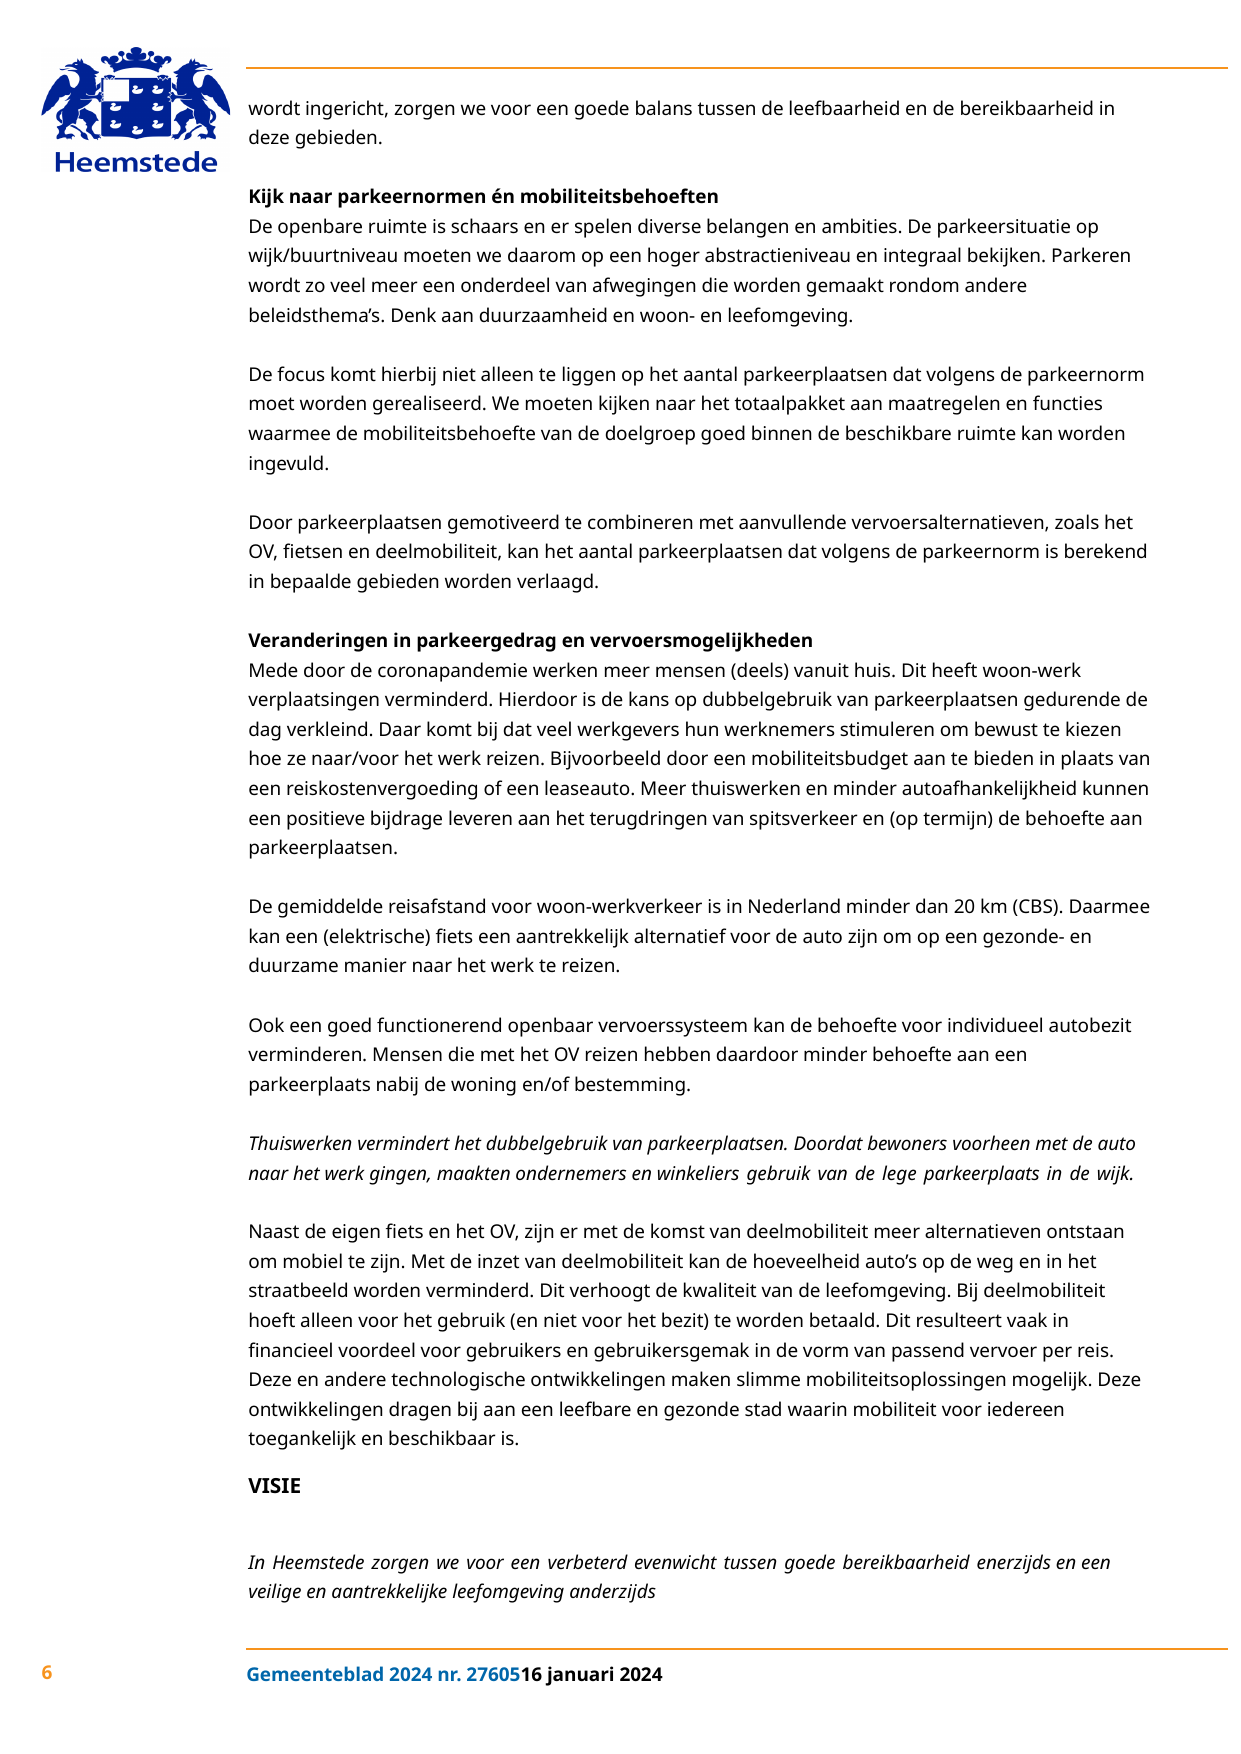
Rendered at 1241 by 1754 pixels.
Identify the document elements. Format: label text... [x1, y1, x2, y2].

text De gemiddelde reisafstand voor woon-werkverkeer is in Nederland minder dan 20 km (CBS). Daarmee kan een (elektrische) fiets een aantrekkelijk alternatief voor de auto zijn om op een gezonde- en duurzame manier naar het werk te reizen. [248, 893, 1152, 978]
text Ook een goed functionerend openbaar vervoerssysteem kan de behoefte voor individueel autobezit verminderen. Mensen die met het OV reizen hebben daardoor minder behoefte aan een parkeerplaats nabij de woning en/of bestemming. [248, 1012, 1152, 1097]
text VISIE [248, 1471, 1152, 1499]
text Naast de eigen fiets en het OV, zijn er met de komst van deelmobiliteit meer alternatieven ontstaan om mobiel te zijn. Met de inzet van deelmobiliteit kan de hoeveelheid auto’s op de weg en in het straatbeeld worden verminderd. Dit verhoogt de kwaliteit van de leefomgeving. Bij deelmobiliteit hoeft alleen voor het gebruik (en niet voor het bezit) te worden betaald. Dit resulteert vaak in financieel voordeel voor gebruikers en gebruikersgemak in de vorm van passend vervoer per reis. Deze en andere technologische ontwikkelingen maken slimme mobiliteitsoplossingen mogelijk. Deze ontwikkelingen dragen bij aan een leefbare en gezonde stad waarin mobiliteit voor iedereen toegankelijk en beschikbaar is. [248, 1218, 1152, 1451]
text Kijk naar parkeernormen én mobiliteitsbehoeften [248, 183, 1152, 209]
text Mede door de coronapandemie werken meer mensen (deels) vanuit huis. Dit heeft woon-werk verplaatsingen verminderd. Hierdoor is de kans op dubbelgebruik van parkeerplaatsen gedurende de dag verkleind. Daar komt bij dat veel werkgevers hun werknemers stimuleren om bewust te kiezen hoe ze naar/voor het werk reizen. Bijvoorbeeld door een mobiliteitsbudget aan te bieden in plaats van een reiskostenvergoeding of een leaseauto. Meer thuiswerken en minder autoafhankelijkheid kunnen een positieve bijdrage leveren aan het terugdringen van spitsverkeer en (op termijn) de behoefte aan parkeerplaatsen. [248, 657, 1152, 860]
picture [41, 47, 231, 172]
text De focus komt hierbij niet alleen te liggen op het aantal parkeerplaatsen dat volgens de parkeernorm moet worden gerealiseerd. We moeten kijken naar het totaalpakket aan maatregelen en functies waarmee de mobiliteitsbehoefte van de doelgroep goed binnen de beschikbare ruimte kan worden ingevuld. [248, 361, 1152, 476]
text Veranderingen in parkeergedrag en vervoersmogelijkheden [248, 627, 1152, 653]
table_header Thuiswerken vermindert het dubbelgebruik van parkeerplaatsen. Doordat bewoners voorheen met de auto naar het werk gingen, maakten ondernemers en winkeliers gebruik van de lege parkeerplaats in de wijk. [248, 1130, 1152, 1186]
text wordt ingericht, zorgen we voor een goede balans tussen de leefbaarheid en de bereikbaarheid in deze gebieden. [248, 95, 1152, 150]
table_header In Heemstede zorgen we voor een verbeterd evenwicht tussen goede bereikbaarheid enerzijds en een veilige en aantrekkelijke leefomgeving anderzijds [248, 1549, 1152, 1604]
text De openbare ruimte is schaars en er spelen diverse belangen en ambities. De parkeersituatie op wijk/buurtniveau moeten we daarom op een hoger abstractieniveau en integraal bekijken. Parkeren wordt zo veel meer een onderdeel van afwegingen die worden gemaakt rondom andere beleidsthema’s. Denk aan duurzaamheid en woon- en leefomgeving. [248, 213, 1152, 328]
text Door parkeerplaatsen gemotiveerd te combineren met aanvullende vervoersalternatieven, zoals het OV, fietsen en deelmobiliteit, kan het aantal parkeerplaatsen dat volgens de parkeernorm is berekend in bepaalde gebieden worden verlaagd. [248, 509, 1152, 594]
